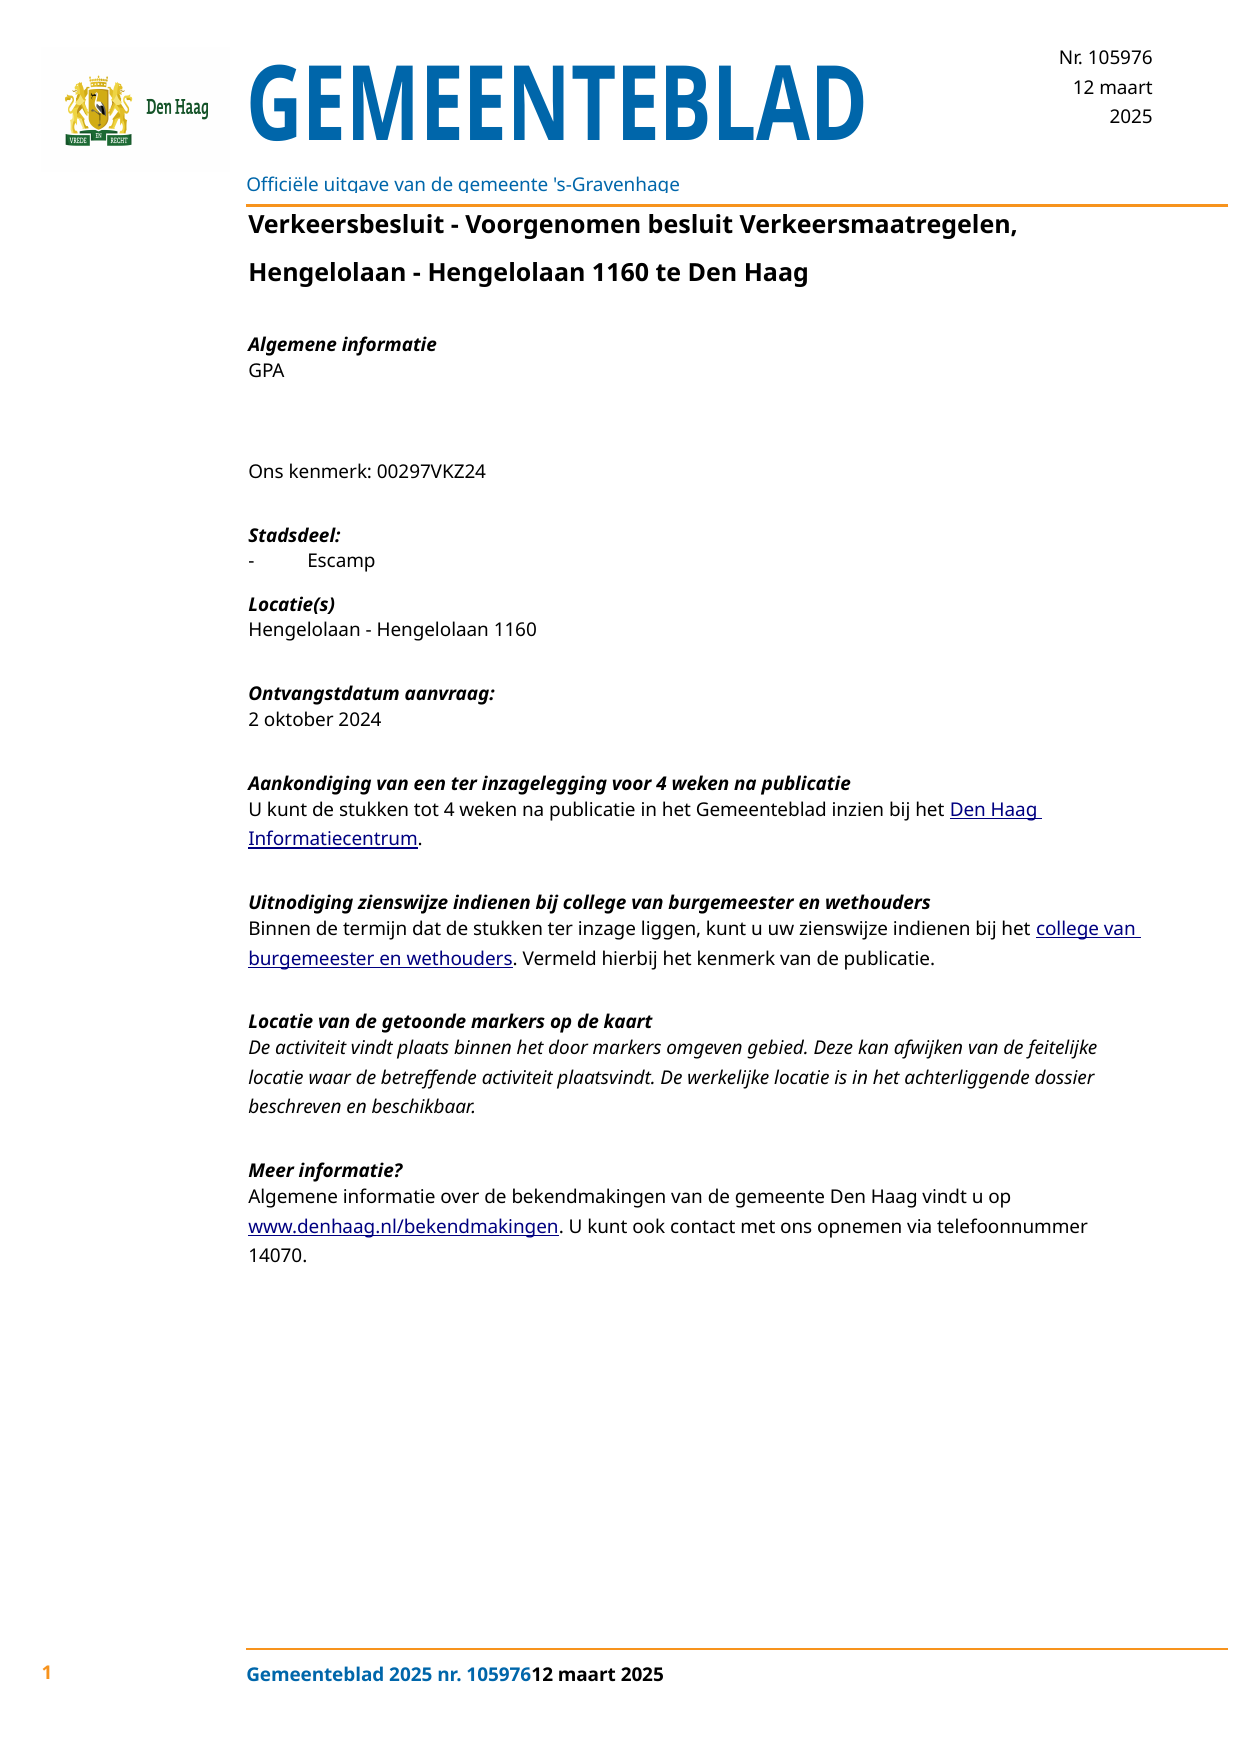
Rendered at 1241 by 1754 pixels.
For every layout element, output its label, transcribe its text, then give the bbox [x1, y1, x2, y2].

text Algemene informatie over de bekendmakingen van de gemeente Den Haag vindt u op www.denhaag.nl/bekendmakingen. U kunt ook contact met ons opnemen via telefoonnummer 14070. [248, 1183, 1152, 1268]
text Algemene informatie [248, 331, 1152, 357]
text Binnen de termijn dat de stukken ter inzage liggen, kunt u uw zienswijze indienen bij het college van burgemeester en wethouders. Vermeld hierbij het kenmerk van de publicatie. [248, 915, 1152, 971]
text Stadsdeel: [248, 522, 1152, 548]
text 2 oktober 2024 [248, 706, 1152, 732]
text Uitnodiging zienswijze indienen bij college van burgemeester en wethouders [248, 889, 1152, 915]
text Locatie(s) [248, 591, 1152, 617]
picture [41, 47, 231, 172]
text Ons kenmerk: 00297VKZ24 [248, 458, 1152, 484]
list Escamp [248, 548, 1152, 573]
text Hengelolaan - Hengelolaan 1160 [248, 617, 1152, 642]
text GPA [248, 357, 1152, 383]
text Aankondiging van een ter inzagelegging voor 4 weken na publicatie [248, 770, 1152, 796]
text U kunt de stukken tot 4 weken na publicatie in het Gemeenteblad inzien bij het Den Haag Informatiecentrum. [248, 796, 1152, 851]
text De activiteit vindt plaats binnen het door markers omgeven gebied. Deze kan afwijken van de feitelijke locatie waar de betreffende activiteit plaatsvindt. De werkelijke locatie is in het achterliggende dossier beschreven en beschikbaar. [248, 1034, 1152, 1119]
text Ontvangstdatum aanvraag: [248, 681, 1152, 706]
text Locatie van de getoonde markers op de kaart [248, 1009, 1152, 1034]
text Meer informatie? [248, 1158, 1152, 1183]
text Verkeersbesluit - Voorgenomen besluit Verkeersmaatregelen, Hengelolaan - Hengelolaan 1160 te Den Haag [248, 207, 1152, 288]
